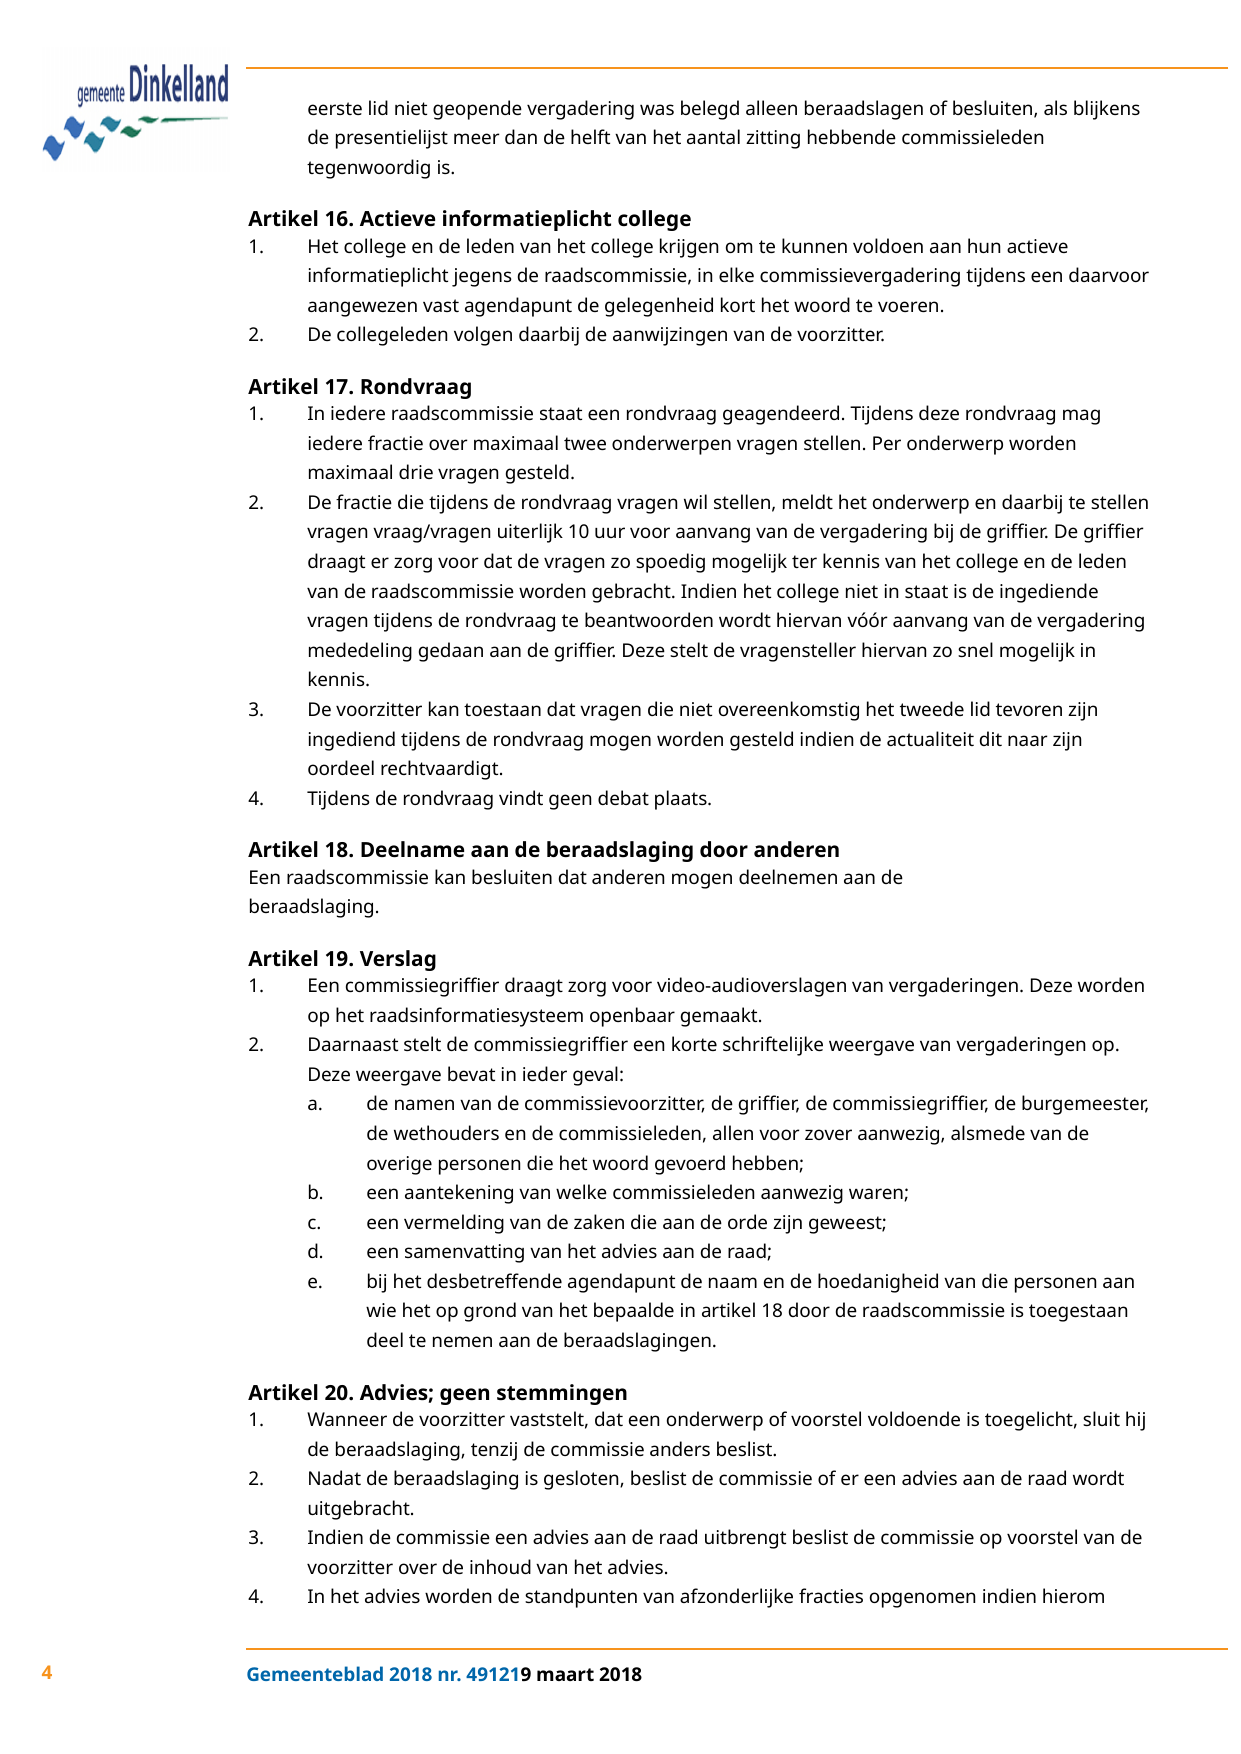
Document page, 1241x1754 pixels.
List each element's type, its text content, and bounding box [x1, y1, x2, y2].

list Indien de commissie een advies aan de raad uitbrengt beslist de commissie op voorstel van de voorzitter over de inhoud van het advies. [248, 1524, 1152, 1580]
list eerste lid niet geopende vergadering was belegd alleen beraadslagen of besluiten, als blijkens de presentielijst meer dan de helft van het aantal zitting hebbende commissieleden tegenwoordig is. [248, 95, 1152, 180]
list Tijdens de rondvraag vindt geen debat plaats. [248, 785, 1152, 811]
list Het college en de leden van het college krijgen om te kunnen voldoen aan hun actieve informatieplicht jegens de raadscommissie, in elke commissievergadering tijdens een daarvoor aangewezen vast agendapunt de gelegenheid kort het woord te voeren. [248, 233, 1152, 318]
text Artikel 18. Deelname aan de beraadslaging door anderen [248, 835, 1152, 864]
list bij het desbetreffende agendapunt de naam en de hoedanigheid van die personen aan wie het op grond van het bepaalde in artikel 18 door de raadscommissie is toegestaan deel te nemen aan de beraadslagingen. [307, 1268, 1152, 1353]
list Daarnaast stelt de commissiegriffier een korte schriftelijke weergave van vergaderingen op. Deze weergave bevat in ieder geval: [248, 1031, 1152, 1087]
list In het advies worden de standpunten van afzonderlijke fracties opgenomen indien hierom [248, 1584, 1152, 1609]
list de namen van de commissievoorzitter, de griffier, de commissiegriffier, de burgemeester, de wethouders en de commissieleden, allen voor zover aanwezig, alsmede van de overige personen die het woord gevoerd hebben; [307, 1091, 1152, 1176]
list Een commissiegriffier draagt zorg voor video-audioverslagen van vergaderingen. Deze worden op het raadsinformatiesysteem openbaar gemaakt. [248, 972, 1152, 1028]
text beraadslaging. [248, 893, 1152, 919]
list een samenvatting van het advies aan de raad; [307, 1238, 1152, 1264]
list De collegeleden volgen daarbij de aanwijzingen van de voorzitter. [248, 322, 1152, 347]
text Artikel 16. Actieve informatieplicht college [248, 204, 1152, 233]
list Nadat de beraadslaging is gesloten, beslist de commissie of er een advies aan de raad wordt uitgebracht. [248, 1465, 1152, 1521]
picture [41, 47, 231, 172]
list De fractie die tijdens de rondvraag vragen wil stellen, meldt het onderwerp en daarbij te stellen vragen vraag/vragen uiterlijk 10 uur voor aanvang van de vergadering bij de griffier. De griffier draagt er zorg voor dat de vragen zo spoedig mogelijk ter kennis van het college en de leden van de raadscommissie worden gebracht. Indien het college niet in staat is de ingediende vragen tijdens de rondvraag te beantwoorden wordt hiervan vóór aanvang van de vergadering mededeling gedaan aan de griffier. Deze stelt de vragensteller hiervan zo snel mogelijk in kennis. [248, 489, 1152, 692]
list een vermelding van de zaken die aan de orde zijn geweest; [307, 1209, 1152, 1235]
text Een raadscommissie kan besluiten dat anderen mogen deelnemen aan de [248, 864, 1152, 889]
text Artikel 19. Verslag [248, 944, 1152, 972]
list een aantekening van welke commissieleden aanwezig waren; [307, 1179, 1152, 1205]
text Artikel 17. Rondvraag [248, 372, 1152, 400]
list Wanneer de voorzitter vaststelt, dat een onderwerp of voorstel voldoende is toegelicht, sluit hij de beraadslaging, tenzij de commissie anders beslist. [248, 1406, 1152, 1461]
list De voorzitter kan toestaan dat vragen die niet overeenkomstig het tweede lid tevoren zijn ingediend tijdens de rondvraag mogen worden gesteld indien de actualiteit dit naar zijn oordeel rechtvaardigt. [248, 696, 1152, 781]
text Artikel 20. Advies; geen stemmingen [248, 1378, 1152, 1406]
list In iedere raadscommissie staat een rondvraag geagendeerd. Tijdens deze rondvraag mag iedere fractie over maximaal twee onderwerpen vragen stellen. Per onderwerp worden maximaal drie vragen gesteld. [248, 400, 1152, 485]
